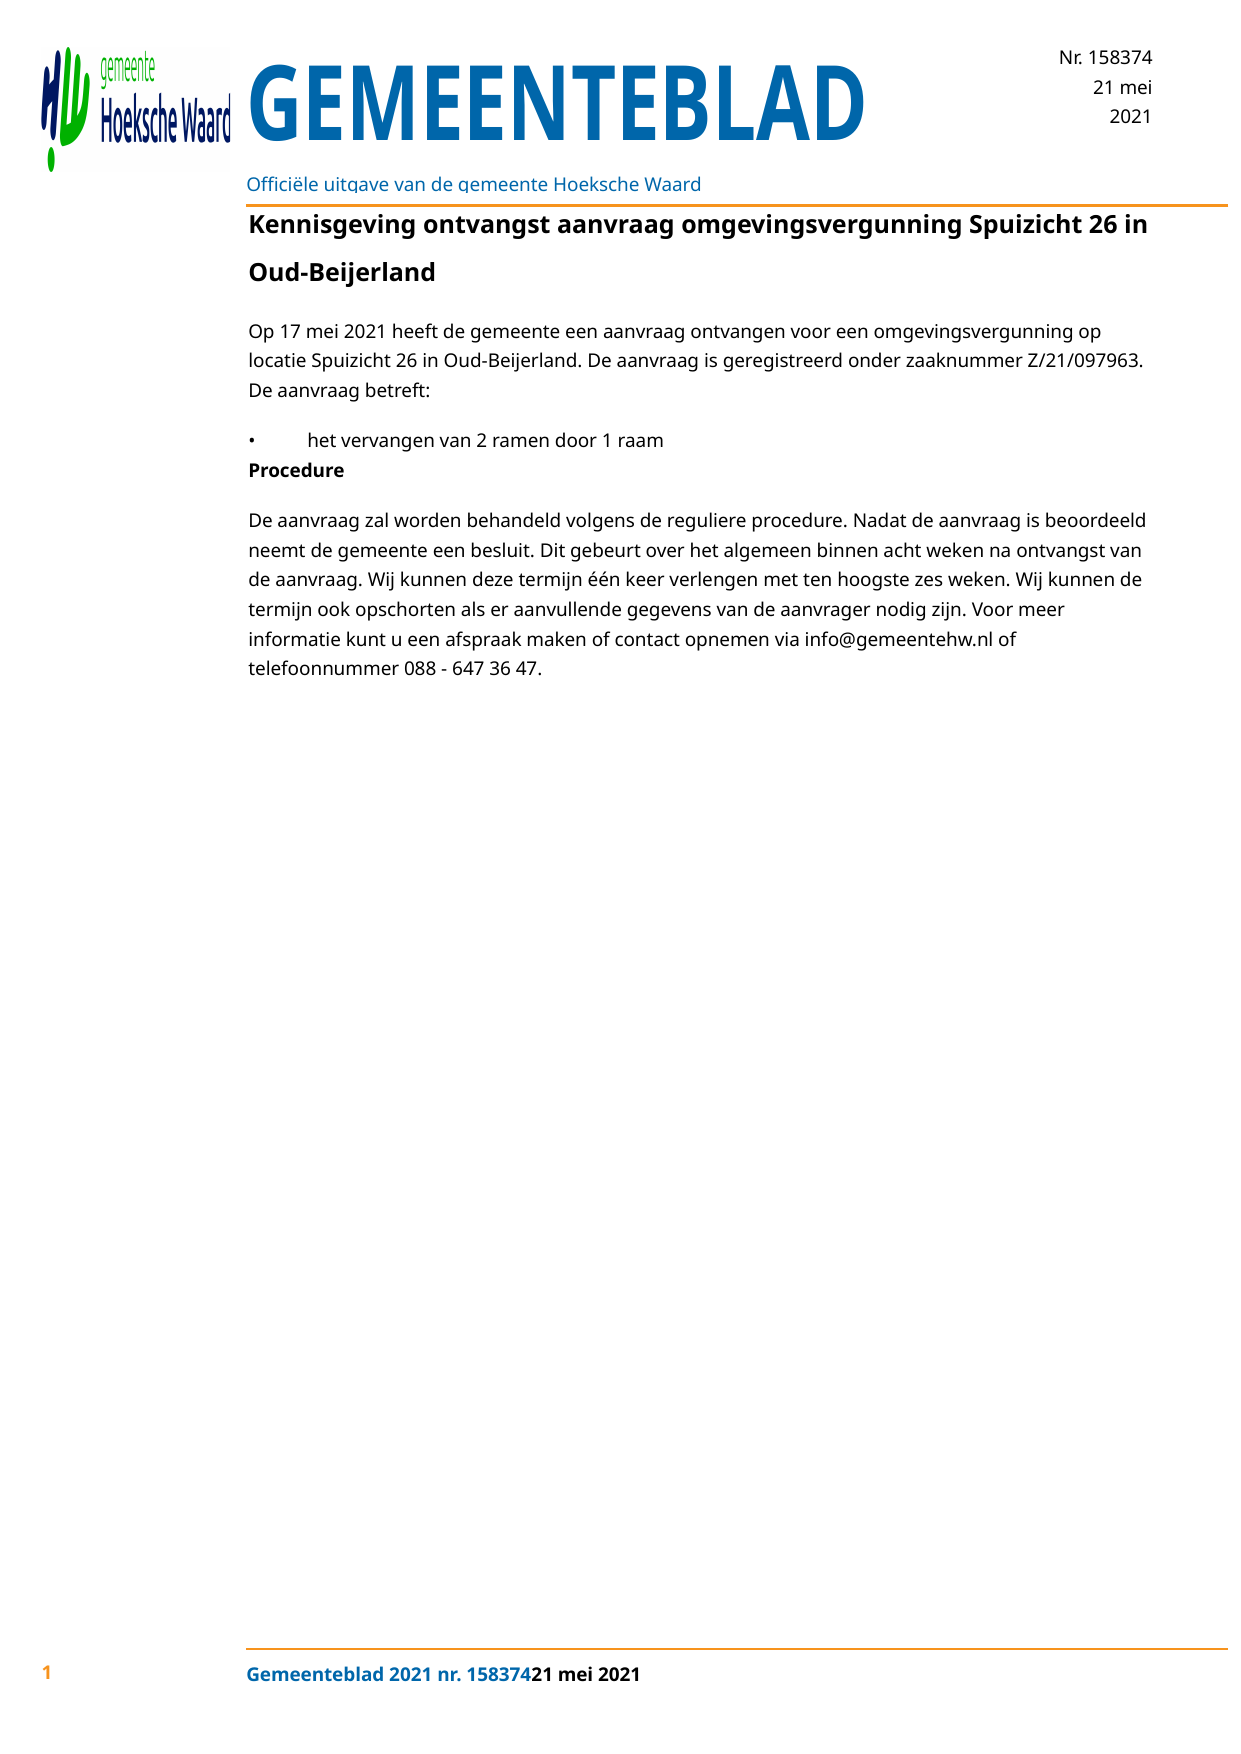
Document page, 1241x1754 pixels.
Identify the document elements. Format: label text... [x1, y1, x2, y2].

text Op 17 mei 2021 heeft de gemeente een aanvraag ontvangen voor een omgevingsvergunning op locatie Spuizicht 26 in Oud-Beijerland. De aanvraag is geregistreerd onder zaaknummer Z/21/097963. De aanvraag betreft: [248, 318, 1152, 403]
picture [41, 47, 231, 172]
text Procedure [248, 457, 1152, 483]
text Kennisgeving ontvangst aanvraag omgevingsvergunning Spuizicht 26 in Oud-Beijerland [248, 207, 1152, 288]
text De aanvraag zal worden behandeld volgens de reguliere procedure. Nadat de aanvraag is beoordeeld neemt de gemeente een besluit. Dit gebeurt over het algemeen binnen acht weken na ontvangst van de aanvraag. Wij kunnen deze termijn één keer verlengen met ten hoogste zes weken. Wij kunnen de termijn ook opschorten als er aanvullende gegevens van de aanvrager nodig zijn. Voor meer informatie kunt u een afspraak maken of contact opnemen via info@gemeentehw.nl of telefoonnummer 088 - 647 36 47. [248, 507, 1152, 681]
list het vervangen van 2 ramen door 1 raam [248, 427, 1152, 453]
